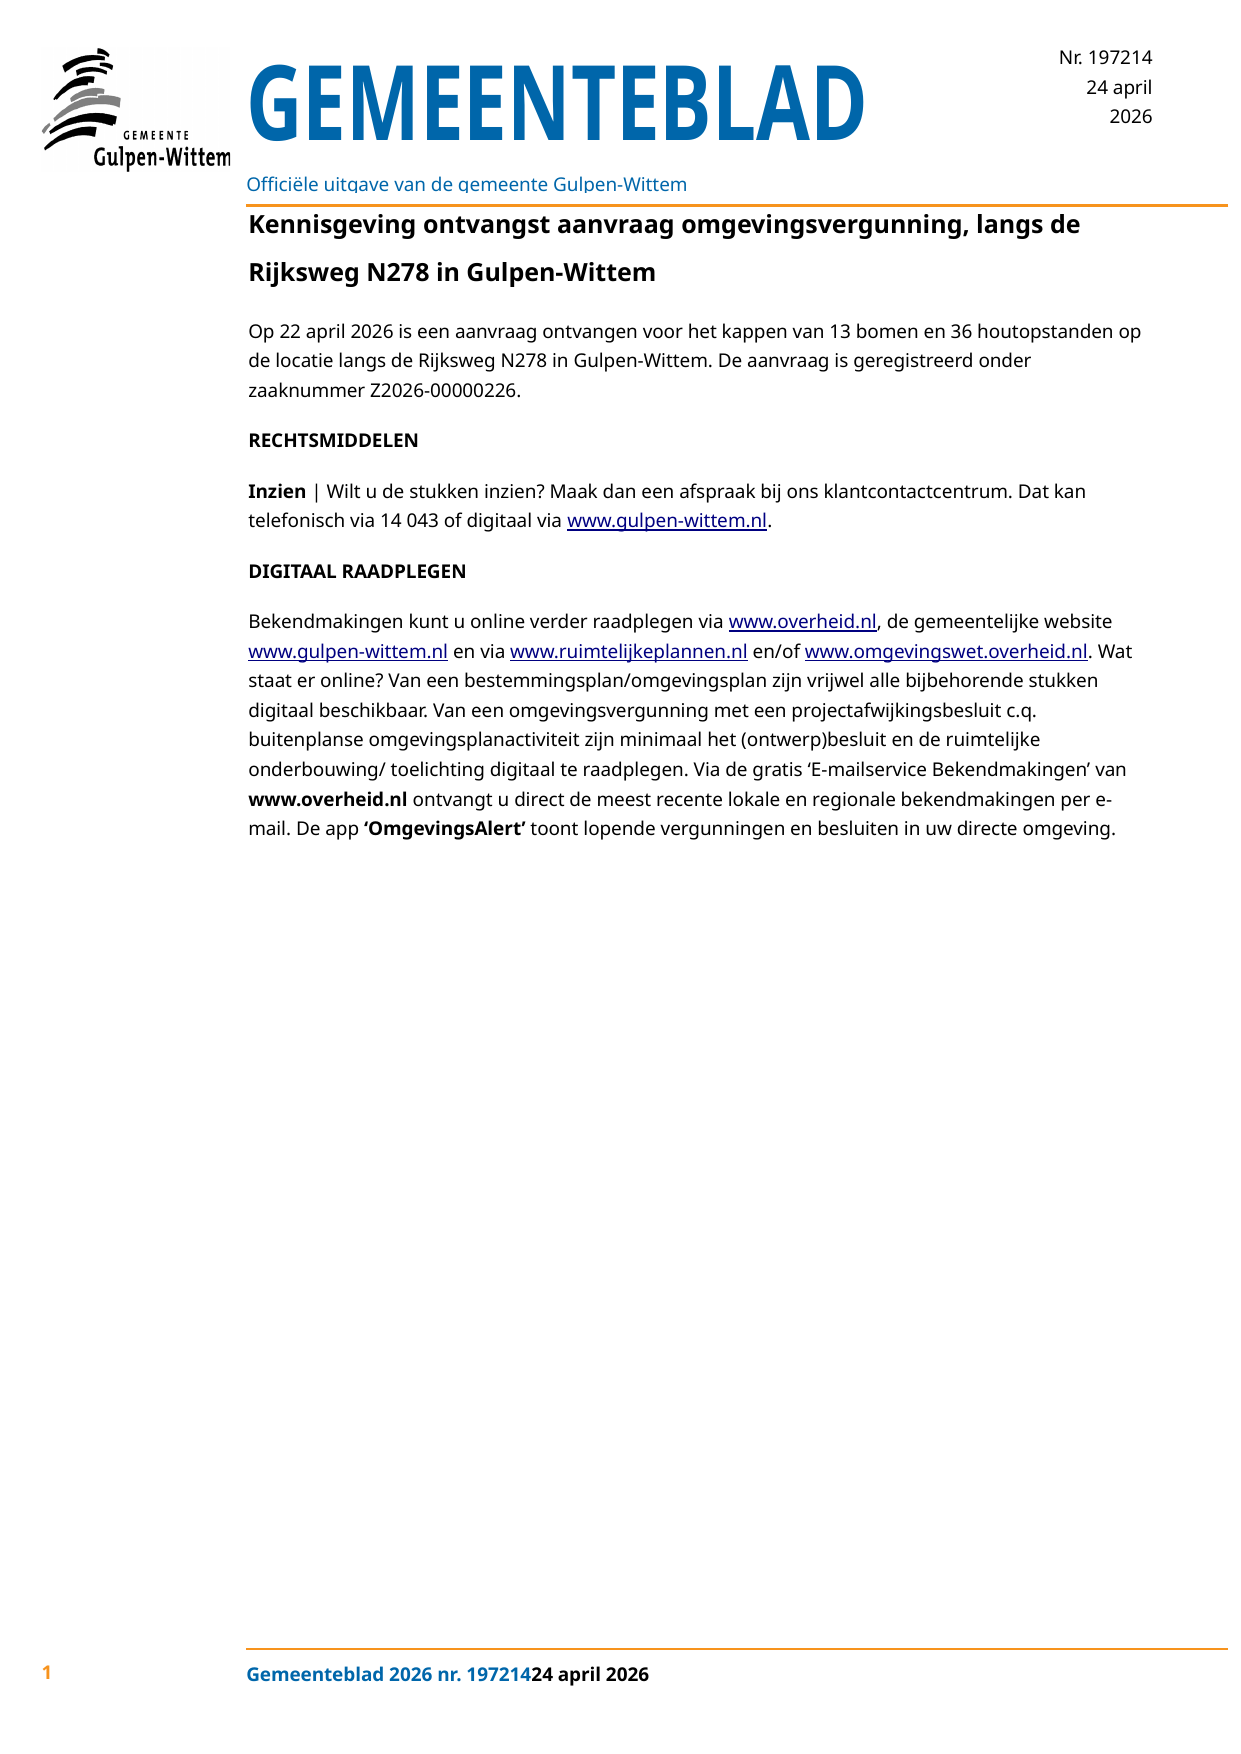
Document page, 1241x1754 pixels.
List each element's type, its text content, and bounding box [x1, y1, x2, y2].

text Op 22 april 2026 is een aanvraag ontvangen voor het kappen van 13 bomen en 36 houtopstanden op de locatie langs de Rijksweg N278 in Gulpen-Wittem. De aanvraag is geregistreerd onder zaaknummer Z2026-00000226. [248, 318, 1152, 403]
text Inzien | Wilt u de stukken inzien? Maak dan een afspraak bij ons klantcontactcentrum. Dat kan telefonisch via 14 043 of digitaal via www.gulpen-wittem.nl. [248, 478, 1152, 533]
text RECHTSMIDDELEN [248, 427, 1152, 453]
text DIGITAAL RAADPLEGEN [248, 558, 1152, 584]
text Bekendmakingen kunt u online verder raadplegen via www.overheid.nl, de gemeentelijke website www.gulpen-wittem.nl en via www.ruimtelijkeplannen.nl en/of www.omgevingswet.overheid.nl. Wat staat er online? Van een bestemmingsplan/omgevingsplan zijn vrijwel alle bijbehorende stukken digitaal beschikbaar. Van een omgevingsvergunning met een projectafwijkingsbesluit c.q. buitenplanse omgevingsplanactiviteit zijn minimaal het (ontwerp)besluit en de ruimtelijke onderbouwing/ toelichting digitaal te raadplegen. Via de gratis ‘E-mailservice Bekendmakingen’ van www.overheid.nl ontvangt u direct de meest recente lokale en regionale bekendmakingen per e-mail. De app ‘OmgevingsAlert’ toont lopende vergunningen en besluiten in uw directe omgeving. [248, 608, 1152, 841]
picture [41, 47, 231, 172]
text Kennisgeving ontvangst aanvraag omgevingsvergunning, langs de Rijksweg N278 in Gulpen-Wittem [248, 207, 1152, 288]
